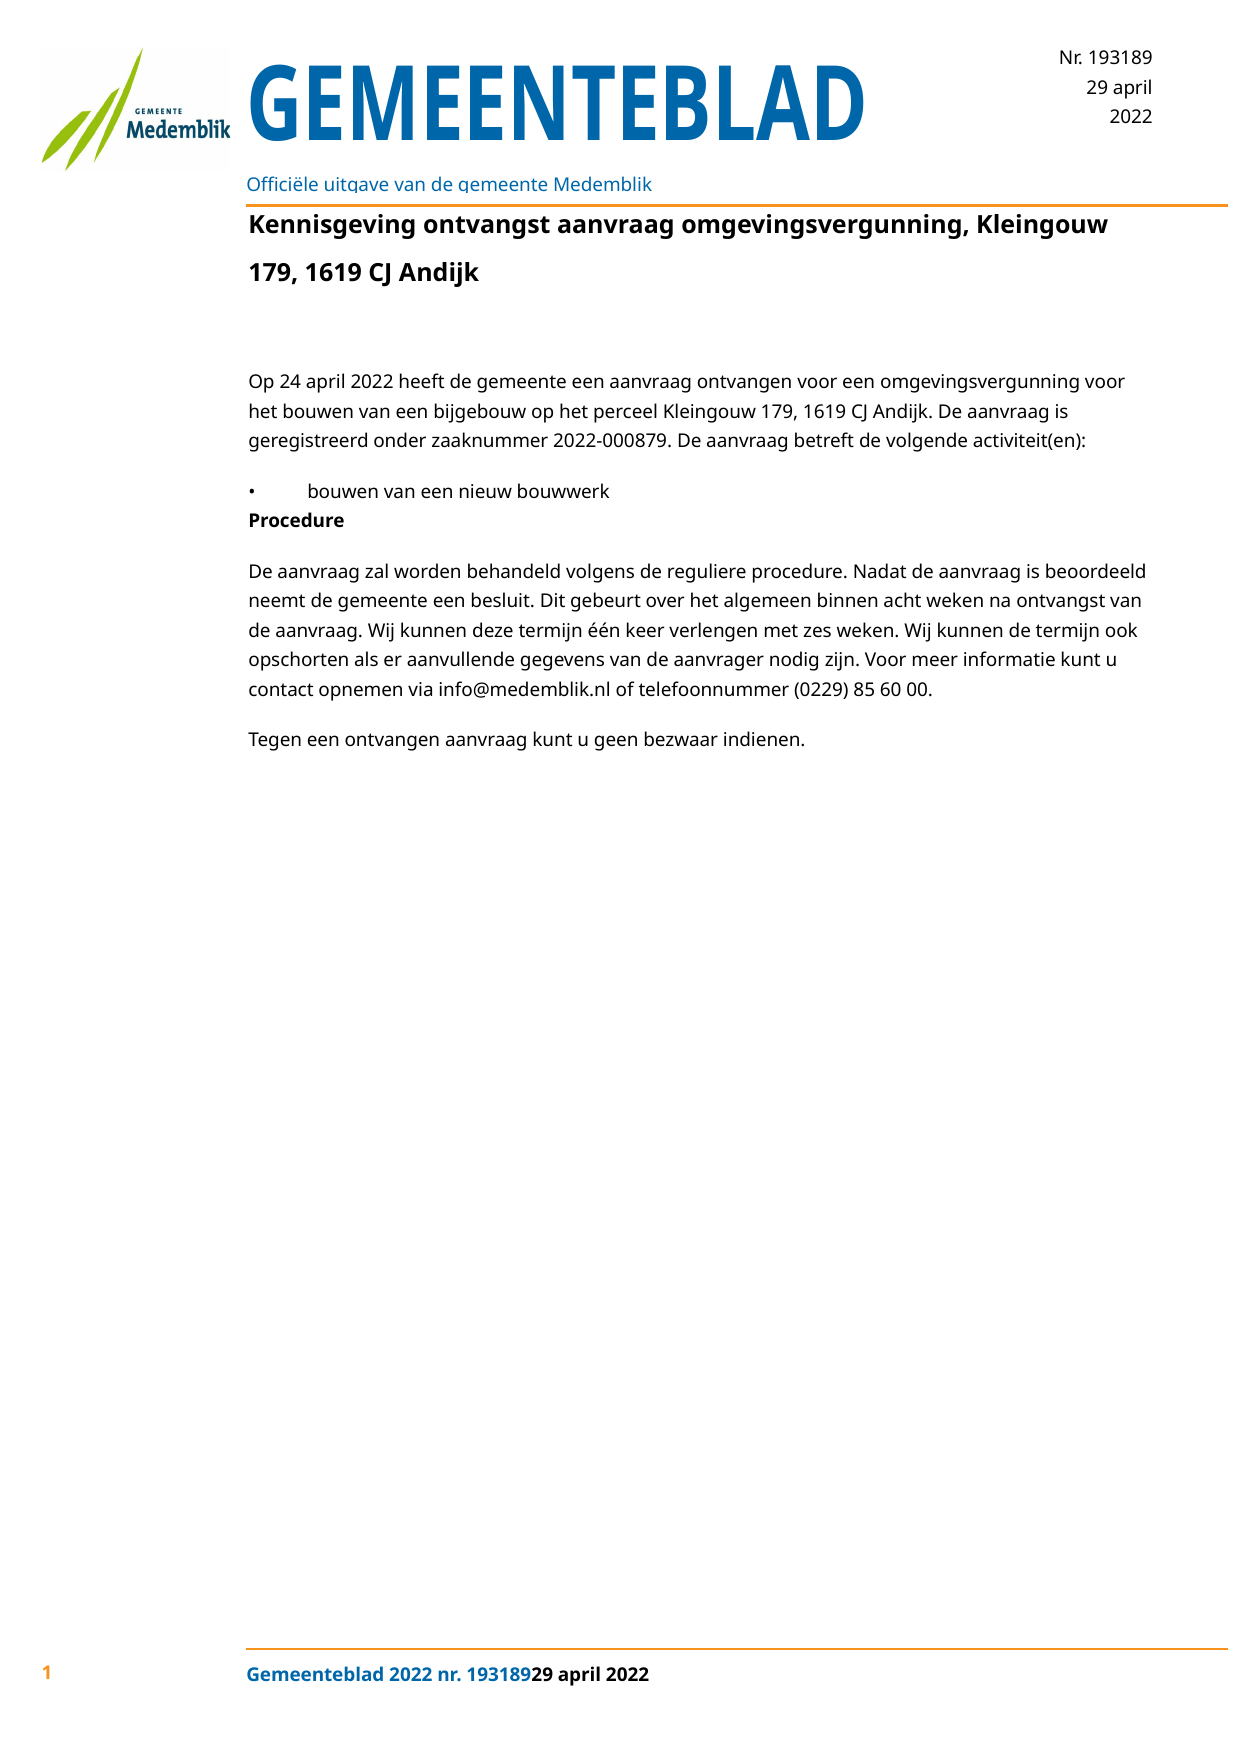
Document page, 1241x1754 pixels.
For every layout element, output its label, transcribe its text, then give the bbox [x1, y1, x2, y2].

text Procedure [248, 507, 1152, 533]
text Kennisgeving ontvangst aanvraag omgevingsvergunning, Kleingouw 179, 1619 CJ Andijk [248, 207, 1152, 288]
text Tegen een ontvangen aanvraag kunt u geen bezwaar indienen. [248, 727, 1152, 752]
list bouwen van een nieuw bouwwerk [248, 478, 1152, 504]
picture [41, 47, 231, 172]
text Op 24 april 2022 heeft de gemeente een aanvraag ontvangen voor een omgevingsvergunning voor het bouwen van een bijgebouw op het perceel Kleingouw 179, 1619 CJ Andijk. De aanvraag is geregistreerd onder zaaknummer 2022-000879. De aanvraag betreft de volgende activiteit(en): [248, 368, 1152, 453]
text De aanvraag zal worden behandeld volgens de reguliere procedure. Nadat de aanvraag is beoordeeld neemt de gemeente een besluit. Dit gebeurt over het algemeen binnen acht weken na ontvangst van de aanvraag. Wij kunnen deze termijn één keer verlengen met zes weken. Wij kunnen de termijn ook opschorten als er aanvullende gegevens van de aanvrager nodig zijn. Voor meer informatie kunt u contact opnemen via info@medemblik.nl of telefoonnummer (0229) 85 60 00. [248, 558, 1152, 702]
